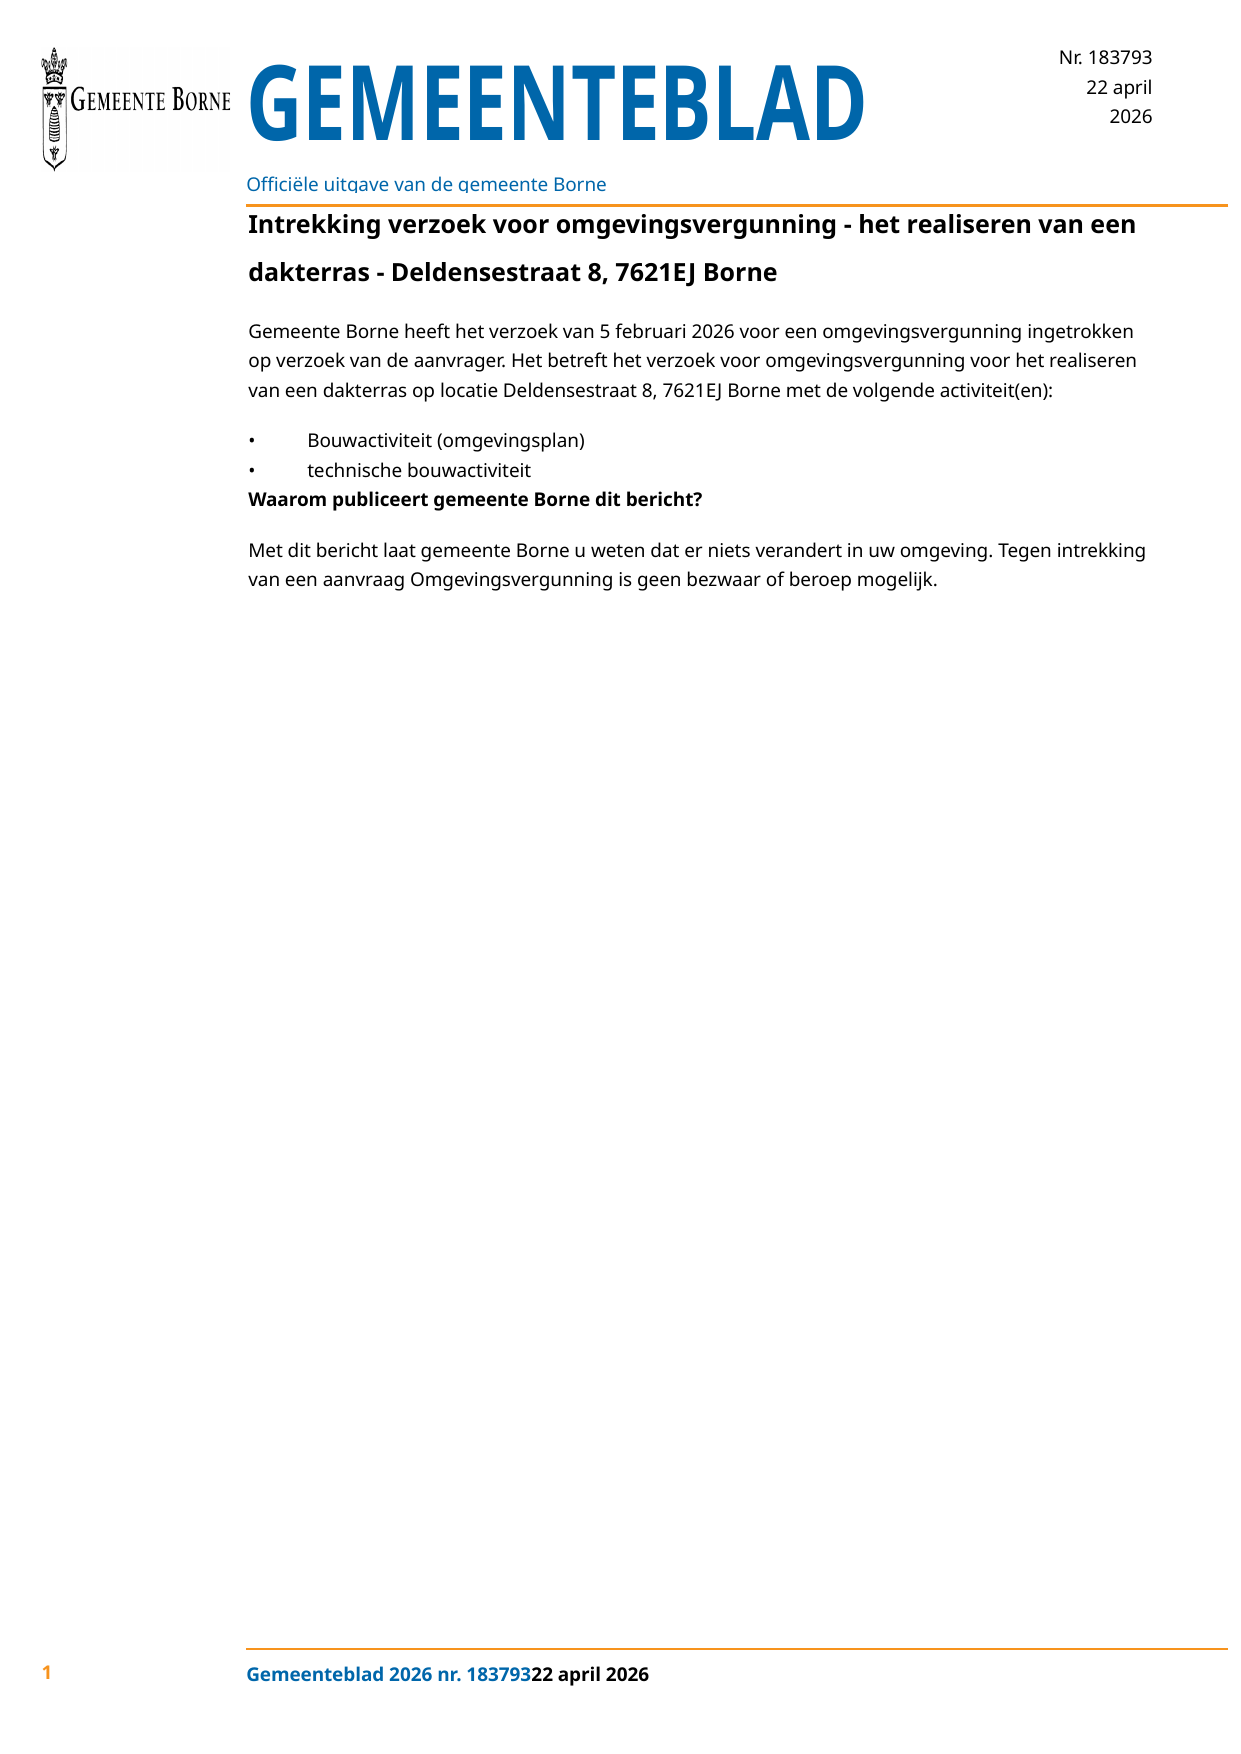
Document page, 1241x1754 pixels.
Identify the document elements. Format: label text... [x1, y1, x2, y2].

list Bouwactiviteit (omgevingsplan) [248, 427, 1152, 453]
text Gemeente Borne heeft het verzoek van 5 februari 2026 voor een omgevingsvergunning ingetrokken op verzoek van de aanvrager. Het betreft het verzoek voor omgevingsvergunning voor het realiseren van een dakterras op locatie Deldensestraat 8, 7621EJ Borne met de volgende activiteit(en): [248, 318, 1152, 403]
list technische bouwactiviteit [248, 457, 1152, 483]
text Intrekking verzoek voor omgevingsvergunning - het realiseren van een dakterras - Deldensestraat 8, 7621EJ Borne [248, 207, 1152, 288]
text Met dit bericht laat gemeente Borne u weten dat er niets verandert in uw omgeving. Tegen intrekking van een aanvraag Omgevingsvergunning is geen bezwaar of beroep mogelijk. [248, 537, 1152, 592]
text Waarom publiceert gemeente Borne dit bericht? [248, 487, 1152, 512]
picture [41, 47, 231, 172]
